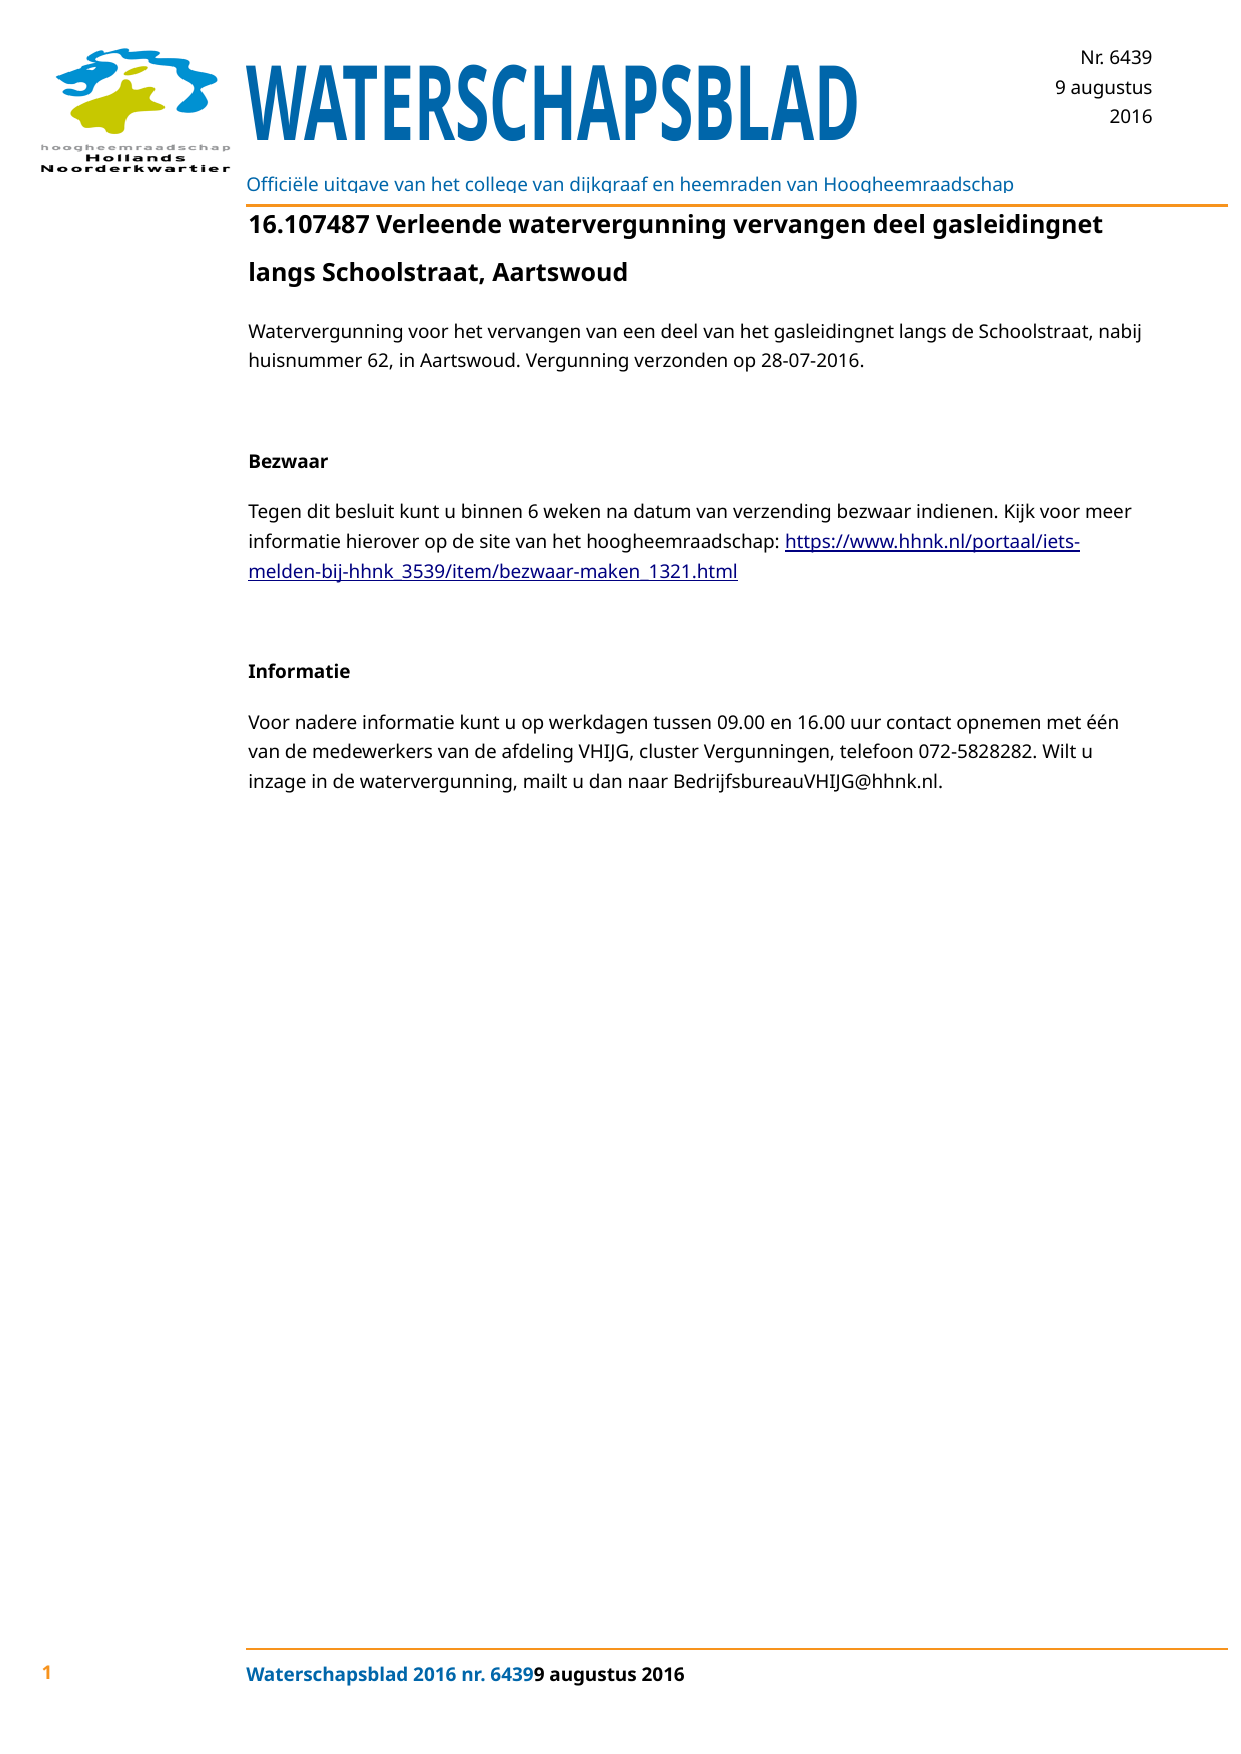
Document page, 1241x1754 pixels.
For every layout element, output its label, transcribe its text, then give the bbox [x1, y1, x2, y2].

text 16.107487 Verleende watervergunning vervangen deel gasleidingnet langs Schoolstraat, Aartswoud [248, 207, 1152, 288]
text Tegen dit besluit kunt u binnen 6 weken na datum van verzending bezwaar indienen. Kijk voor meer informatie hierover op de site van het hoogheemraadschap: https://www.hhnk.nl/portaal/iets-melden-bij-hhnk_3539/item/bezwaar-maken_1321.html [248, 499, 1152, 584]
picture [41, 47, 231, 172]
text Bezwaar [248, 448, 1152, 474]
text Informatie [248, 659, 1152, 684]
text Watervergunning voor het vervangen van een deel van het gasleidingnet langs de Schoolstraat, nabij huisnummer 62, in Aartswoud. Vergunning verzonden op 28-07-2016. [248, 318, 1152, 373]
text Voor nadere informatie kunt u op werkdagen tussen 09.00 en 16.00 uur contact opnemen met één van de medewerkers van de afdeling VHIJG, cluster Vergunningen, telefoon 072-5828282. Wilt u inzage in de watervergunning, mailt u dan naar BedrijfsbureauVHIJG@hhnk.nl. [248, 709, 1152, 794]
